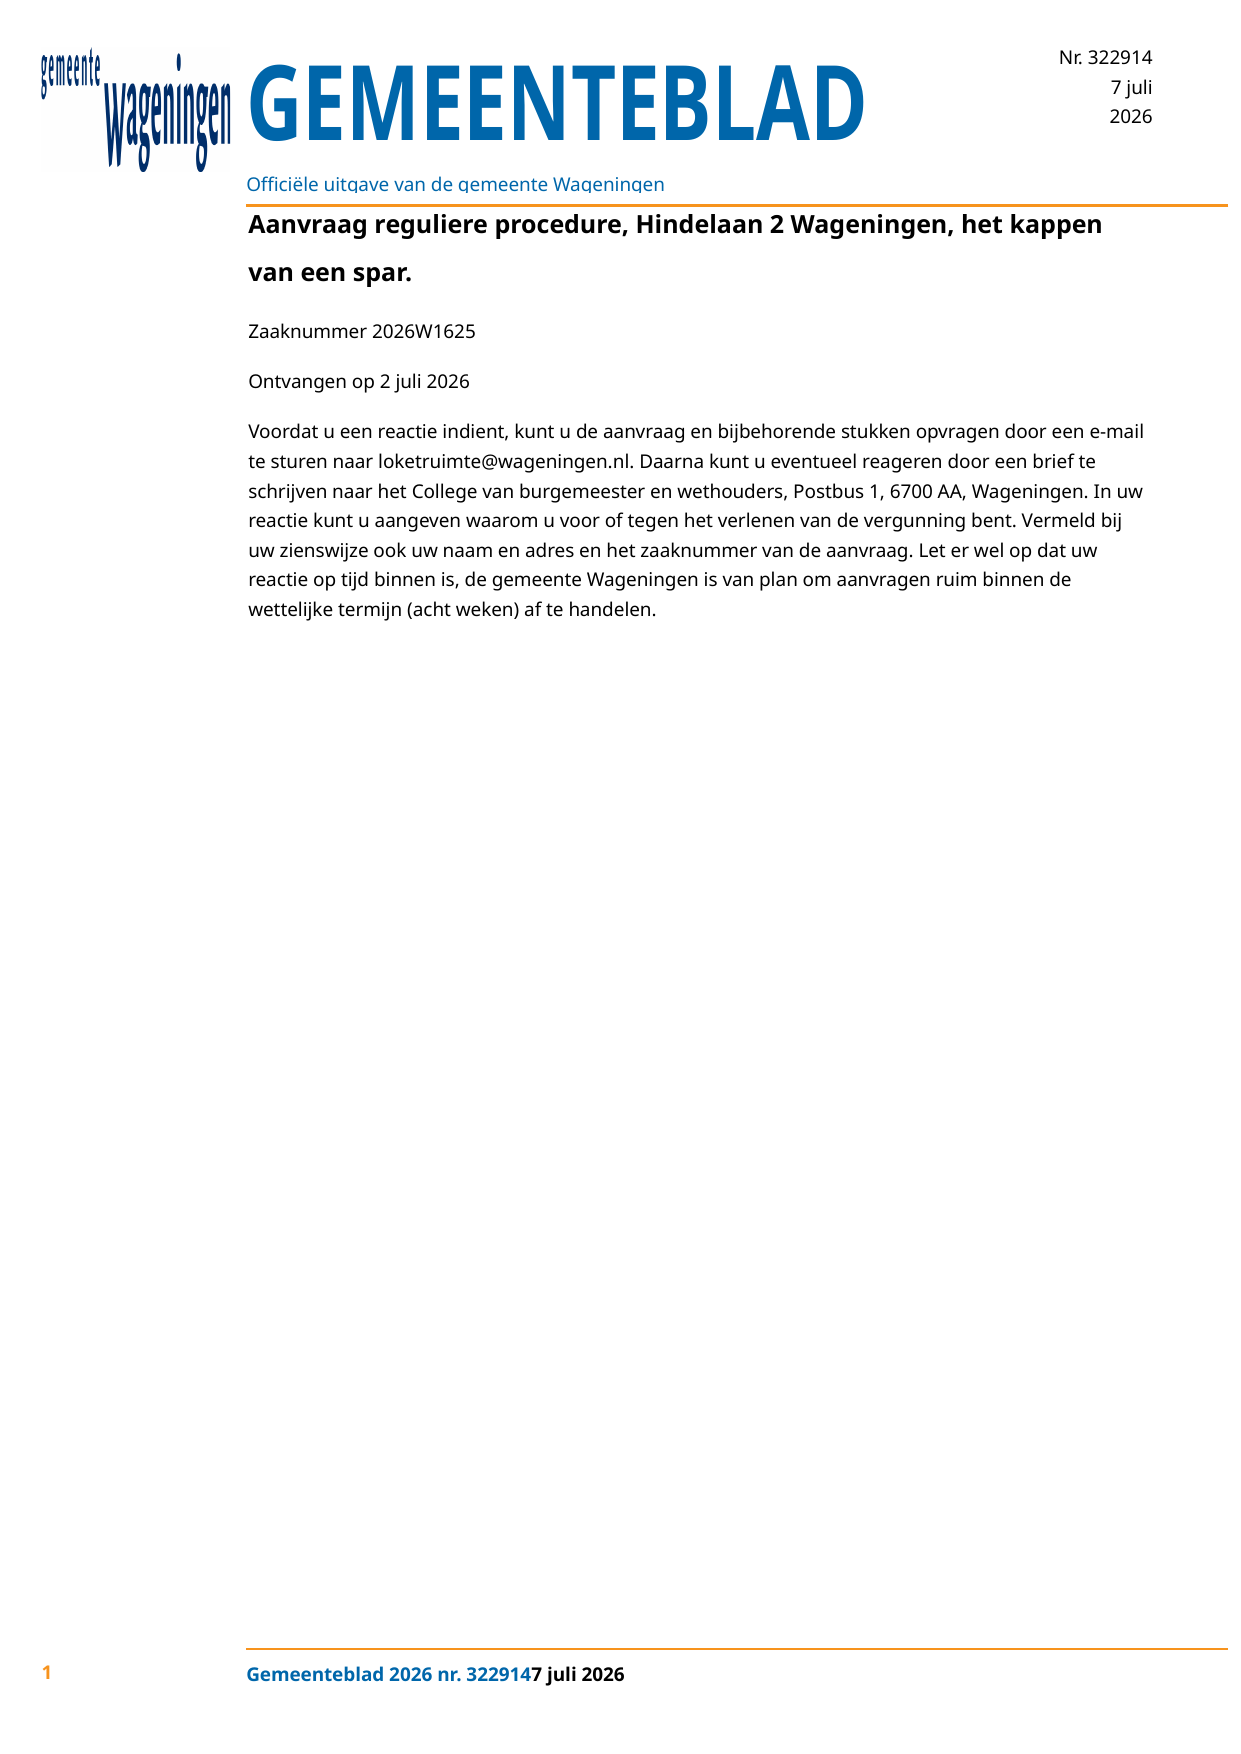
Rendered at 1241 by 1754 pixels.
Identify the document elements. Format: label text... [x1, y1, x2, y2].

text Voordat u een reactie indient, kunt u de aanvraag en bijbehorende stukken opvragen door een e-mail te sturen naar loketruimte@wageningen.nl. Daarna kunt u eventueel reageren door een brief te schrijven naar het College van burgemeester en wethouders, Postbus 1, 6700 AA, Wageningen. In uw reactie kunt u aangeven waarom u voor of tegen het verlenen van de vergunning bent. Vermeld bij uw zienswijze ook uw naam en adres en het zaaknummer van de aanvraag. Let er wel op dat uw reactie op tijd binnen is, de gemeente Wageningen is van plan om aanvragen ruim binnen de wettelijke termijn (acht weken) af te handelen. [248, 419, 1152, 622]
picture [41, 47, 231, 172]
text Zaaknummer 2026W1625 [248, 318, 1152, 344]
text Ontvangen op 2 juli 2026 [248, 368, 1152, 394]
text Aanvraag reguliere procedure, Hindelaan 2 Wageningen, het kappen van een spar. [248, 207, 1152, 288]
